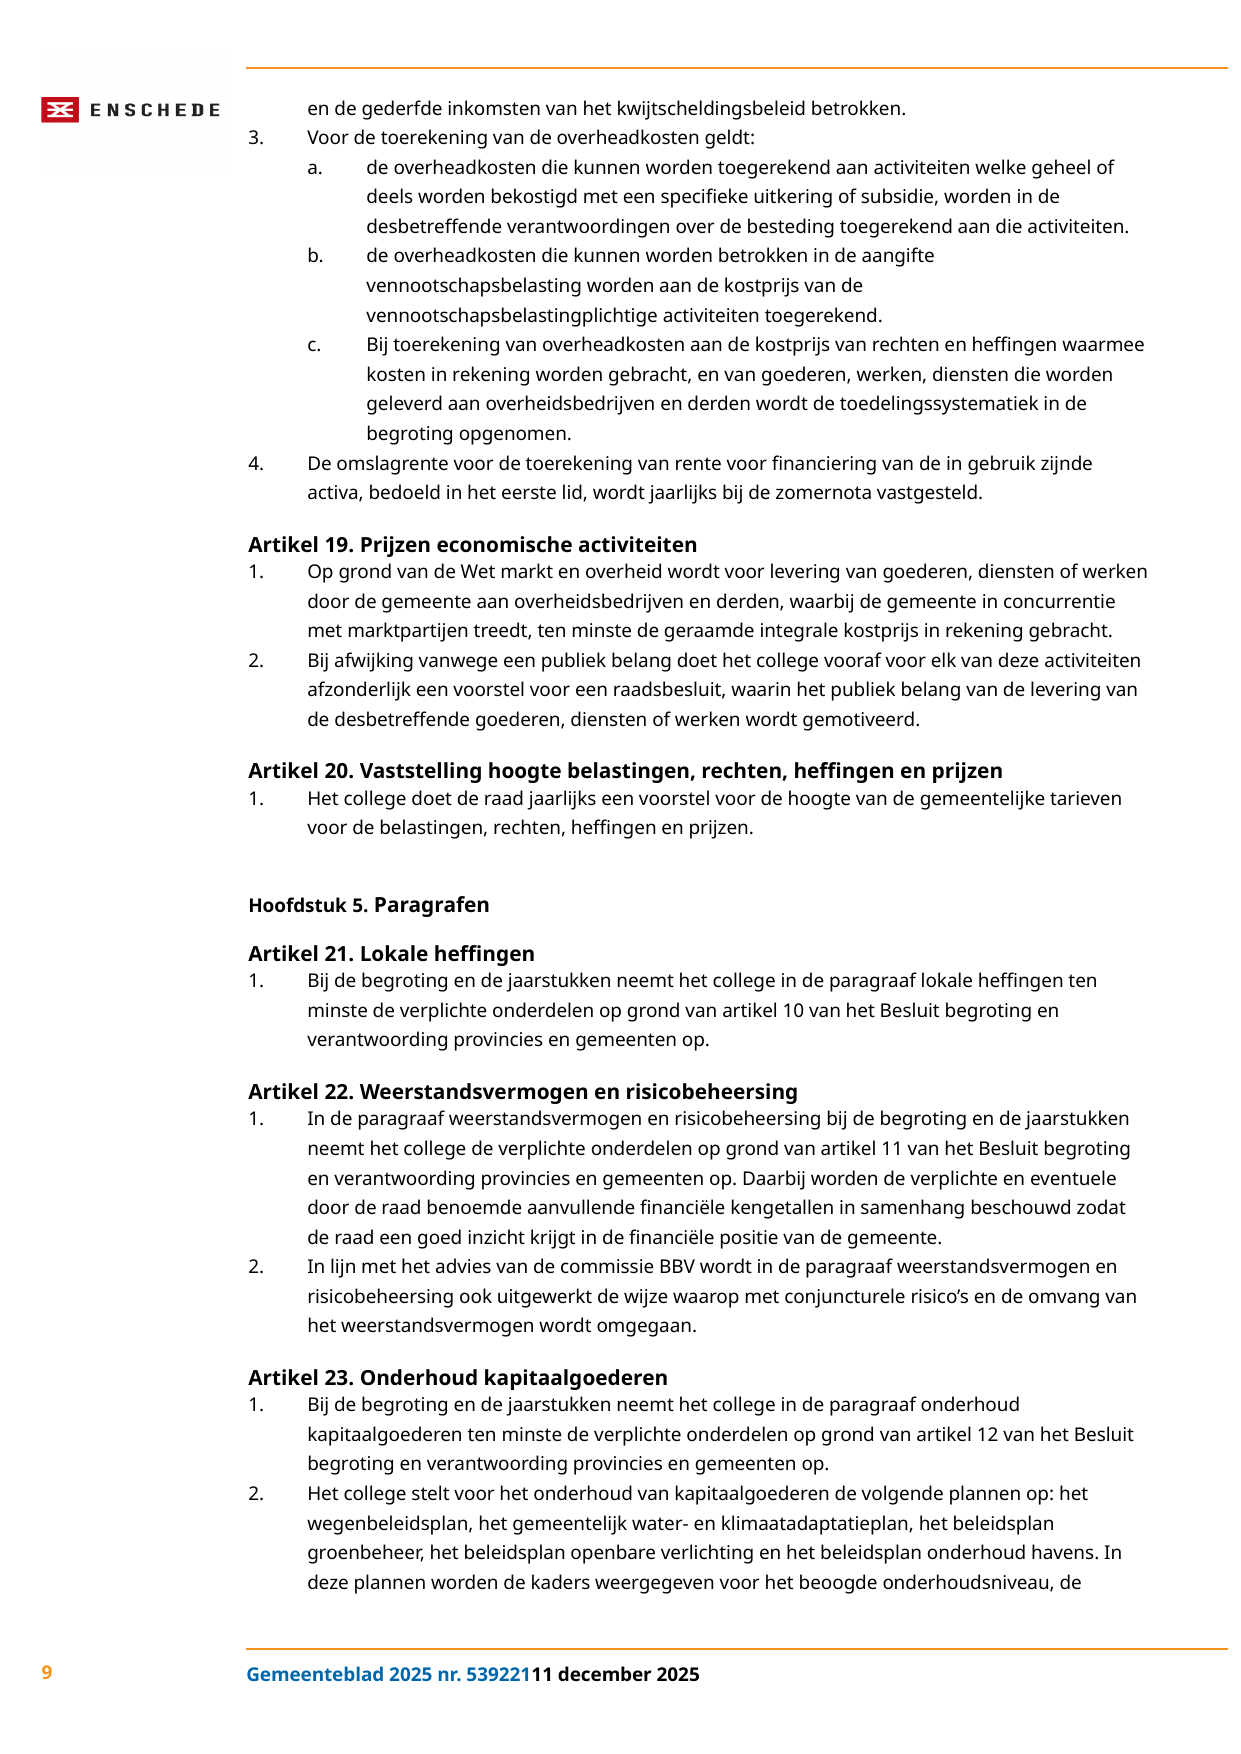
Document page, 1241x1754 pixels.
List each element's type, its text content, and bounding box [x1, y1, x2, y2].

list De omslagrente voor de toerekening van rente voor financiering van de in gebruik zijnde activa, bedoeld in het eerste lid, wordt jaarlijks bij de zomernota vastgesteld. [248, 450, 1152, 505]
list In de paragraaf weerstandsvermogen en risicobeheersing bij de begroting en de jaarstukken neemt het college de verplichte onderdelen op grond van artikel 11 van het Besluit begroting en verantwoording provincies en gemeenten op. Daarbij worden de verplichte en eventuele door de raad benoemde aanvullende financiële kengetallen in samenhang beschouwd zodat de raad een goed inzicht krijgt in de financiële positie van de gemeente. [248, 1106, 1152, 1249]
list Bij afwijking vanwege een publiek belang doet het college vooraf voor elk van deze activiteiten afzonderlijk een voorstel voor een raadsbesluit, waarin het publiek belang van de levering van de desbetreffende goederen, diensten of werken wordt gemotiveerd. [248, 647, 1152, 732]
text Hoofdstuk 5. Paragrafen [248, 890, 1152, 918]
list en de gederfde inkomsten van het kwijtscheldingsbeleid betrokken. [248, 95, 1152, 121]
text Artikel 21. Lokale heffingen [248, 939, 1152, 967]
list Het college doet de raad jaarlijks een voorstel voor de hoogte van de gemeentelijke tarieven voor de belastingen, rechten, heffingen en prijzen. [248, 785, 1152, 840]
picture [41, 47, 231, 172]
list Voor de toerekening van de overheadkosten geldt: [248, 124, 1152, 150]
list Bij toerekening van overheadkosten aan de kostprijs van rechten en heffingen waarmee kosten in rekening worden gebracht, en van goederen, werken, diensten die worden geleverd aan overheidsbedrijven en derden wordt de toedelingssystematiek in de begroting opgenomen. [307, 331, 1152, 446]
text Artikel 22. Weerstandsvermogen en risicobeheersing [248, 1077, 1152, 1106]
list Bij de begroting en de jaarstukken neemt het college in de paragraaf onderhoud kapitaalgoederen ten minste de verplichte onderdelen op grond van artikel 12 van het Besluit begroting en verantwoording provincies en gemeenten op. [248, 1391, 1152, 1476]
list Het college stelt voor het onderhoud van kapitaalgoederen de volgende plannen op: het wegenbeleidsplan, het gemeentelijk water- en klimaatadaptatieplan, het beleidsplan groenbeheer, het beleidsplan openbare verlichting en het beleidsplan onderhoud havens. In deze plannen worden de kaders weergegeven voor het beoogde onderhoudsniveau, de [248, 1480, 1152, 1595]
list de overheadkosten die kunnen worden betrokken in de aangifte vennootschapsbelasting worden aan de kostprijs van de vennootschapsbelastingplichtige activiteiten toegerekend. [307, 243, 1152, 328]
list Op grond van de Wet markt en overheid wordt voor levering van goederen, diensten of werken door de gemeente aan overheidsbedrijven en derden, waarbij de gemeente in concurrentie met marktpartijen treedt, ten minste de geraamde integrale kostprijs in rekening gebracht. [248, 558, 1152, 643]
list Bij de begroting en de jaarstukken neemt het college in de paragraaf lokale heffingen ten minste de verplichte onderdelen op grond van artikel 10 van het Besluit begroting en verantwoording provincies en gemeenten op. [248, 967, 1152, 1052]
list de overheadkosten die kunnen worden toegerekend aan activiteiten welke geheel of deels worden bekostigd met een specifieke uitkering of subsidie, worden in de desbetreffende verantwoordingen over de besteding toegerekend aan die activiteiten. [307, 154, 1152, 239]
text Artikel 19. Prijzen economische activiteiten [248, 530, 1152, 558]
list In lijn met het advies van de commissie BBV wordt in de paragraaf weerstandsvermogen en risicobeheersing ook uitgewerkt de wijze waarop met conjuncturele risico’s en de omvang van het weerstandsvermogen wordt omgegaan. [248, 1253, 1152, 1338]
text Artikel 20. Vaststelling hoogte belastingen, rechten, heffingen en prijzen [248, 757, 1152, 785]
text Artikel 23. Onderhoud kapitaalgoederen [248, 1363, 1152, 1391]
